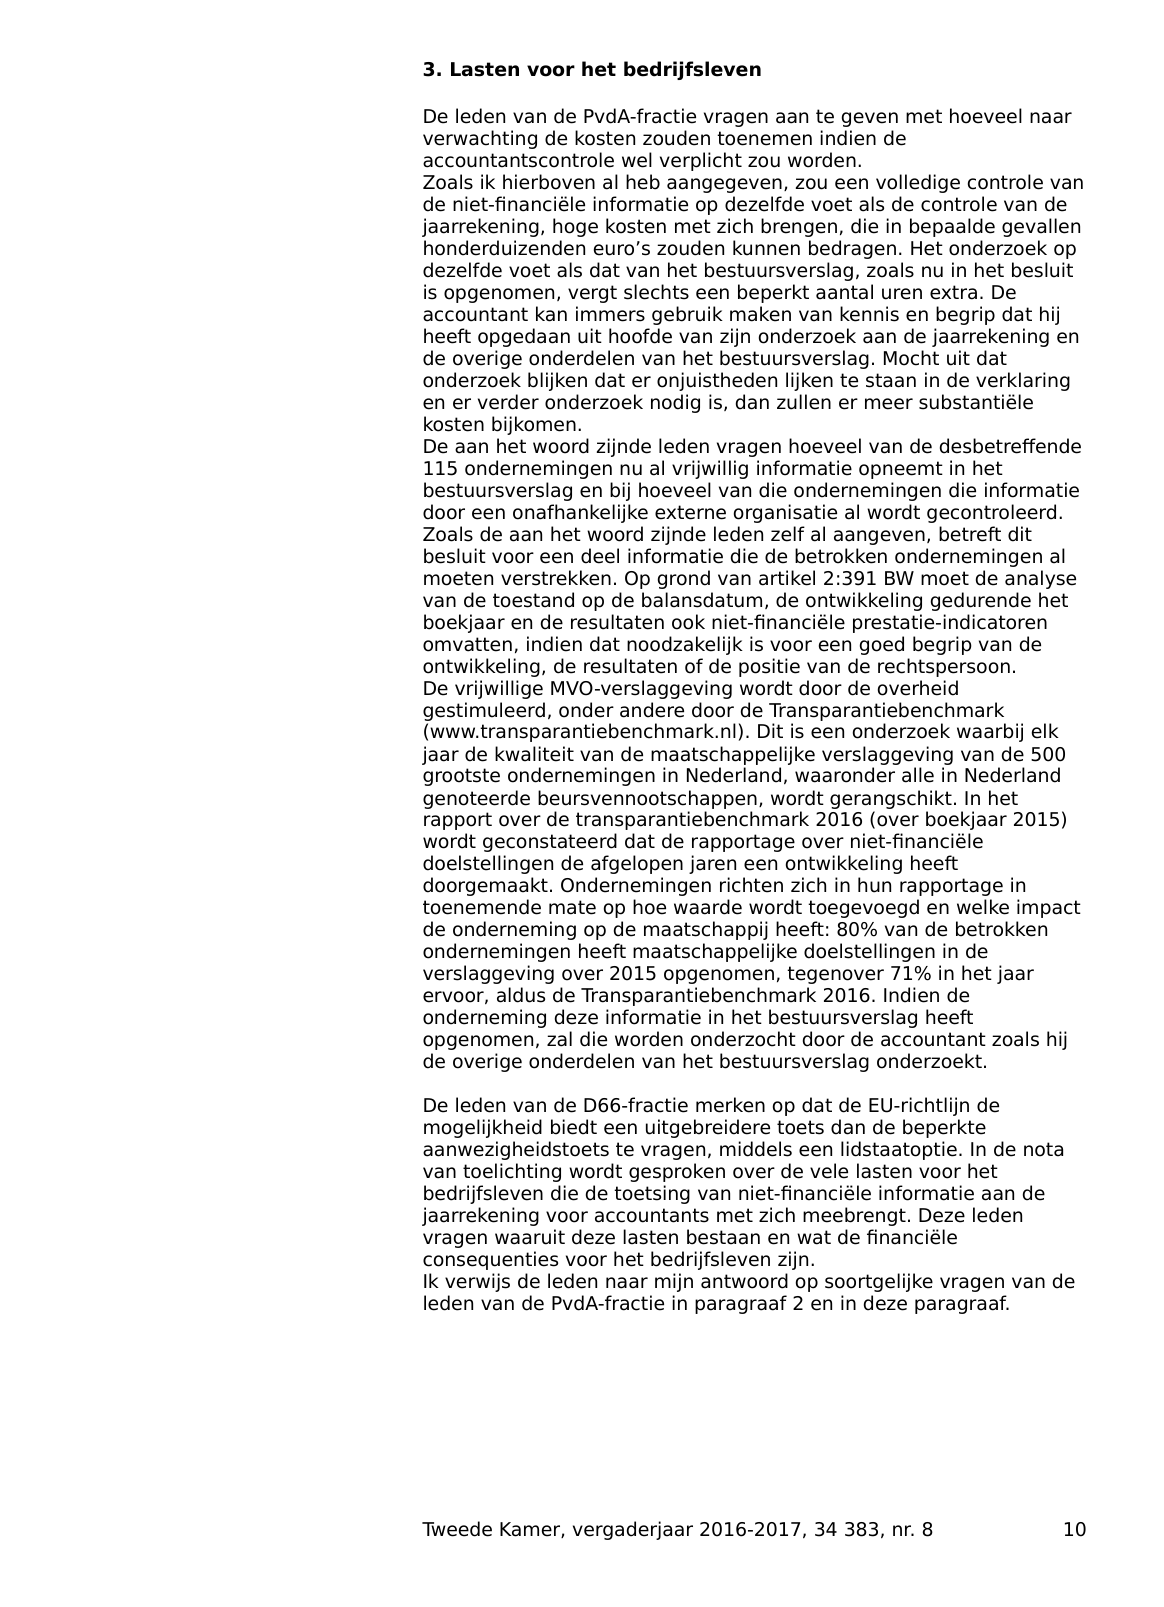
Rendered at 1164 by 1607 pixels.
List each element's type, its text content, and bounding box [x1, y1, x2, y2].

text De aan het woord zijnde leden vragen hoeveel van de desbetreffende 115 ondernemingen nu al vrijwillig informatie opneemt in het bestuursverslag en bij hoeveel van die ondernemingen die informatie door een onafhankelijke externe organisatie al wordt gecontroleerd. [422, 436, 1087, 524]
subtitle 3. Lasten voor het bedrijfsleven [422, 59, 1087, 81]
text De vrijwillige MVO-verslaggeving wordt door de overheid gestimuleerd, onder andere door de Transparantiebenchmark (www.transparantiebenchmark.nl). Dit is een onderzoek waarbij elk jaar de kwaliteit van de maatschappelijke verslaggeving van de 500 grootste ondernemingen in Nederland, waaronder alle in Nederland genoteerde beursvennootschappen, wordt gerangschikt. In het rapport over de transparantiebenchmark 2016 (over boekjaar 2015) wordt geconstateerd dat de rapportage over niet-financiële doelstellingen de afgelopen jaren een ontwikkeling heeft doorgemaakt. Ondernemingen richten zich in hun rapportage in toenemende mate op hoe waarde wordt toegevoegd en welke impact de onderneming op de maatschappij heeft: 80% van de betrokken ondernemingen heeft maatschappelijke doelstellingen in de verslaggeving over 2015 opgenomen, tegenover 71% in het jaar ervoor, aldus de Transparantiebenchmark 2016. Indien de onderneming deze informatie in het bestuursverslag heeft opgenomen, zal die worden onderzocht door de accountant zoals hij de overige onderdelen van het bestuursverslag onderzoekt. [422, 677, 1087, 1073]
text Ik verwijs de leden naar mijn antwoord op soortgelijke vragen van de leden van de PvdA-fractie in paragraaf 2 en in deze paragraaf. [422, 1271, 1087, 1315]
text De leden van de D66-fractie merken op dat de EU-richtlijn de mogelijkheid biedt een uitgebreidere toets dan de beperkte aanwezigheidstoets te vragen, middels een lidstaatoptie. In de nota van toelichting wordt gesproken over de vele lasten voor het bedrijfsleven die de toetsing van niet-financiële informatie aan de jaarrekening voor accountants met zich meebrengt. Deze leden vragen waaruit deze lasten bestaan en wat de financiële consequenties voor het bedrijfsleven zijn. [422, 1095, 1087, 1271]
text Zoals ik hierboven al heb aangegeven, zou een volledige controle van de niet-financiële informatie op dezelfde voet als de controle van de jaarrekening, hoge kosten met zich brengen, die in bepaalde gevallen honderduizenden euro’s zouden kunnen bedragen. Het onderzoek op dezelfde voet als dat van het bestuursverslag, zoals nu in het besluit is opgenomen, vergt slechts een beperkt aantal uren extra. De accountant kan immers gebruik maken van kennis en begrip dat hij heeft opgedaan uit hoofde van zijn onderzoek aan de jaarrekening en de overige onderdelen van het bestuursverslag. Mocht uit dat onderzoek blijken dat er onjuistheden lijken te staan in de verklaring en er verder onderzoek nodig is, dan zullen er meer substantiële kosten bijkomen. [422, 172, 1087, 436]
text Zoals de aan het woord zijnde leden zelf al aangeven, betreft dit besluit voor een deel informatie die de betrokken ondernemingen al moeten verstrekken. Op grond van artikel 2:391 BW moet de analyse van de toestand op de balansdatum, de ontwikkeling gedurende het boekjaar en de resultaten ook niet-financiële prestatie-indicatoren omvatten, indien dat noodzakelijk is voor een goed begrip van de ontwikkeling, de resultaten of de positie van de rechtspersoon. [422, 524, 1087, 677]
text De leden van de PvdA-fractie vragen aan te geven met hoeveel naar verwachting de kosten zouden toenemen indien de accountantscontrole wel verplicht zou worden. [422, 106, 1087, 172]
